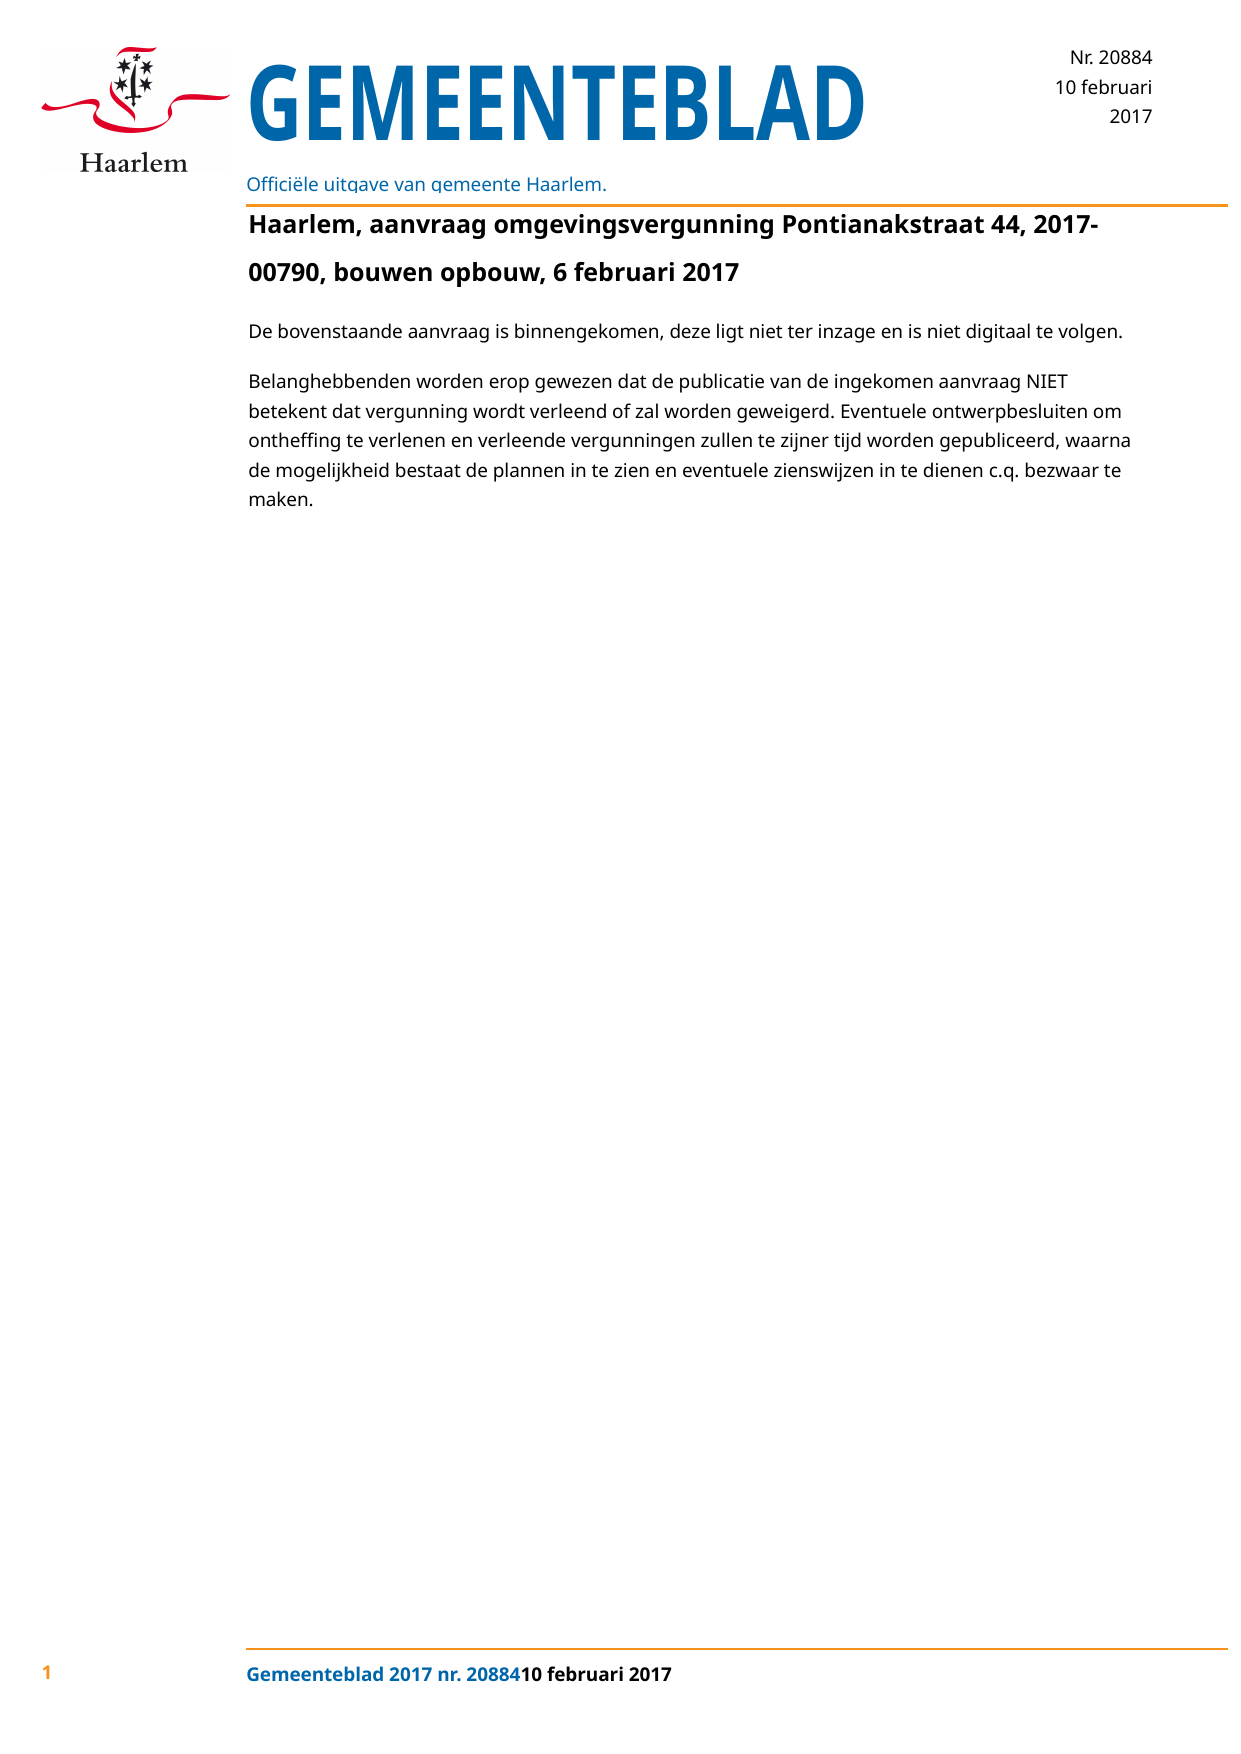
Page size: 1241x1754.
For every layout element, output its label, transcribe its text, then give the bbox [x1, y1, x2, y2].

text Haarlem, aanvraag omgevingsvergunning Pontianakstraat 44, 2017-00790, bouwen opbouw, 6 februari 2017 [248, 207, 1152, 288]
text Belanghebbenden worden erop gewezen dat de publicatie van de ingekomen aanvraag NIET betekent dat vergunning wordt verleend of zal worden geweigerd. Eventuele ontwerpbesluiten om ontheffing te verlenen en verleende vergunningen zullen te zijner tijd worden gepubliceerd, waarna de mogelijkheid bestaat de plannen in te zien en eventuele zienswijzen in te dienen c.q. bezwaar te maken. [248, 368, 1152, 512]
text De bovenstaande aanvraag is binnengekomen, deze ligt niet ter inzage en is niet digitaal te volgen. [248, 318, 1152, 344]
picture [41, 47, 231, 172]
